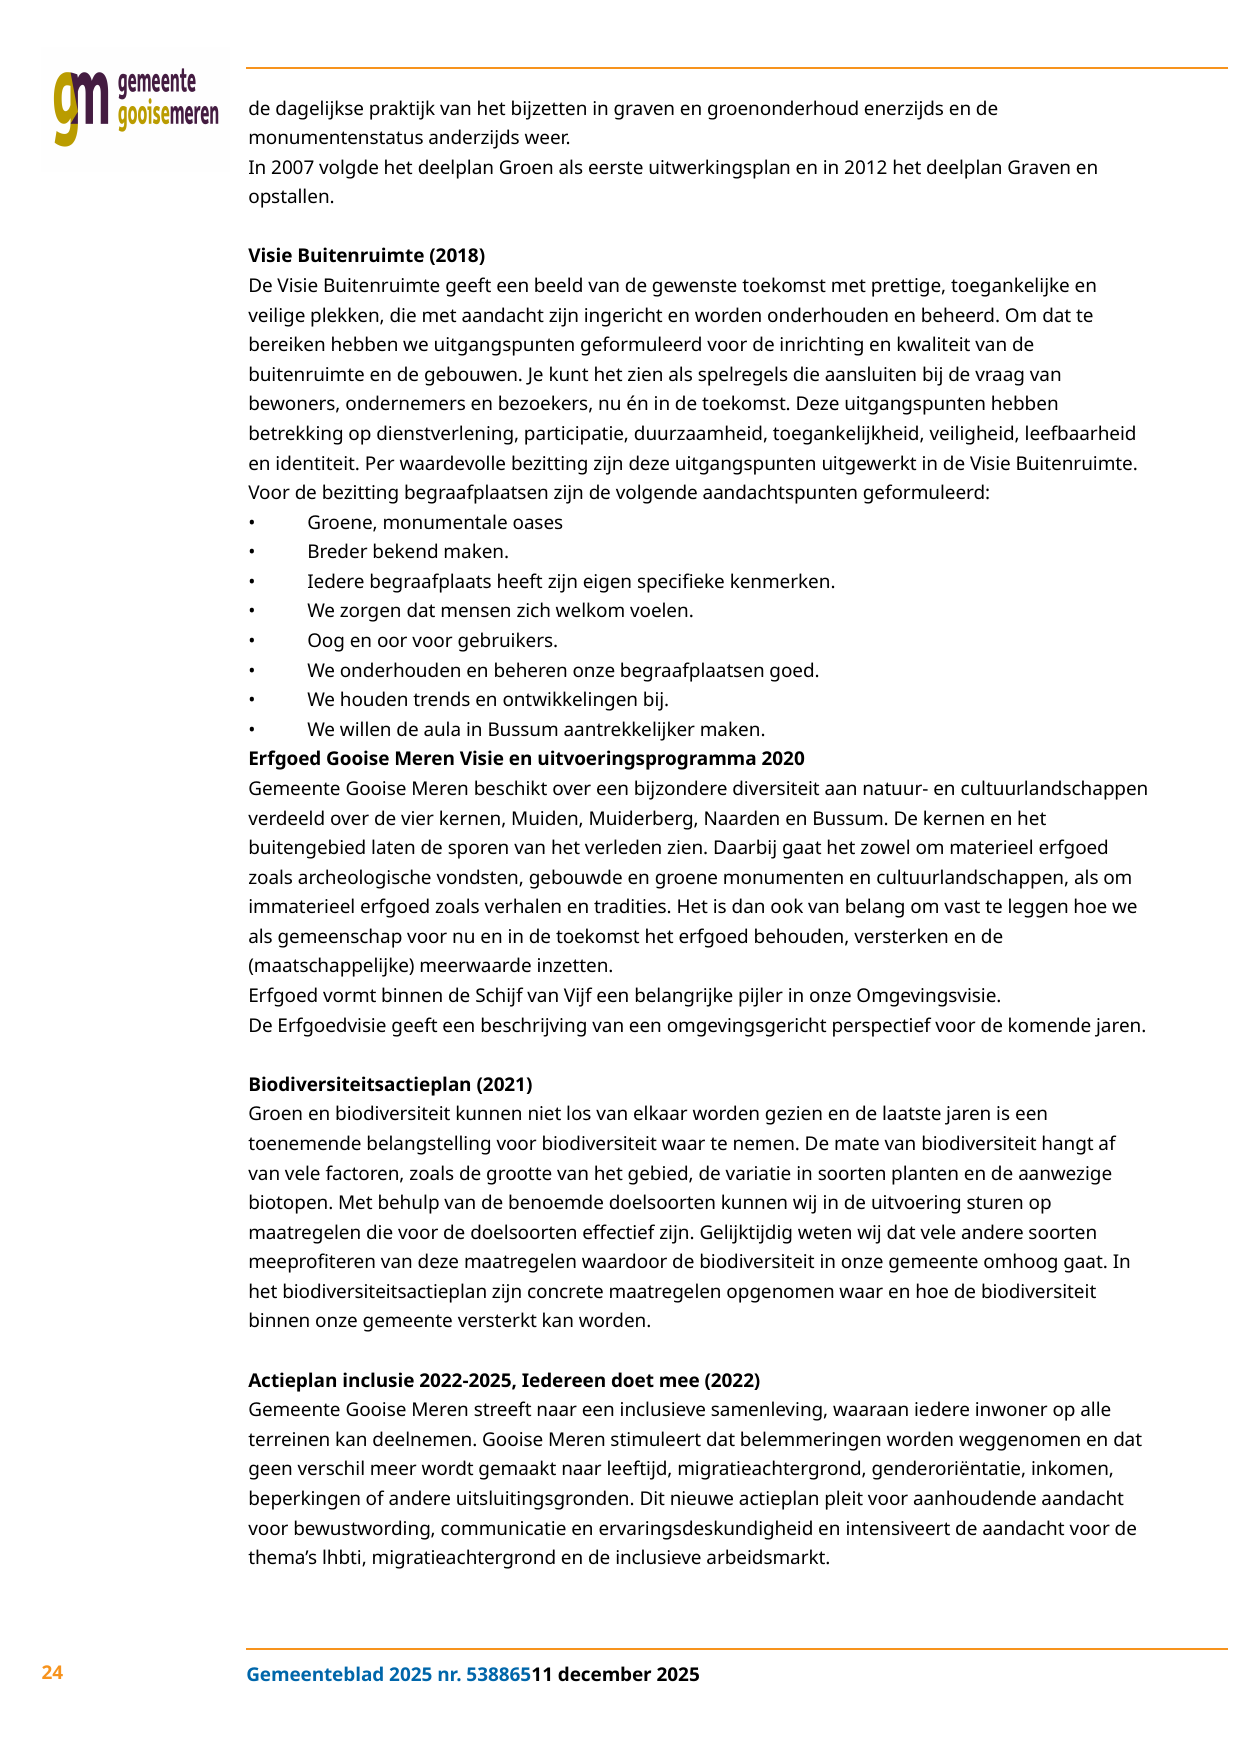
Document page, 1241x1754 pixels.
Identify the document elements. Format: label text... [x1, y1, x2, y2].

list We willen de aula in Bussum aantrekkelijker maken. [248, 716, 1152, 742]
text De Erfgoedvisie geeft een beschrijving van een omgevingsgericht perspectief voor de komende jaren. [248, 1012, 1152, 1038]
text Groen en biodiversiteit kunnen niet los van elkaar worden gezien en de laatste jaren is een toenemende belangstelling voor biodiversiteit waar te nemen. De mate van biodiversiteit hangt af van vele factoren, zoals de grootte van het gebied, de variatie in soorten planten en de aanwezige biotopen. Met behulp van de benoemde doelsoorten kunnen wij in de uitvoering sturen op maatregelen die voor de doelsoorten effectief zijn. Gelijktijdig weten wij dat vele andere soorten meeprofiteren van deze maatregelen waardoor de biodiversiteit in onze gemeente omhoog gaat. In het biodiversiteitsactieplan zijn concrete maatregelen opgenomen waar en hoe de biodiversiteit binnen onze gemeente versterkt kan worden. [248, 1101, 1152, 1333]
text De Visie Buitenruimte geeft een beeld van de gewenste toekomst met prettige, toegankelijke en veilige plekken, die met aandacht zijn ingericht en worden onderhouden en beheerd. Om dat te bereiken hebben we uitgangspunten geformuleerd voor de inrichting en kwaliteit van de buitenruimte en de gebouwen. Je kunt het zien als spelregels die aansluiten bij de vraag van bewoners, ondernemers en bezoekers, nu én in de toekomst. Deze uitgangspunten hebben betrekking op dienstverlening, participatie, duurzaamheid, toegankelijkheid, veiligheid, leefbaarheid en identiteit. Per waardevolle bezitting zijn deze uitgangspunten uitgewerkt in de Visie Buitenruimte. Voor de bezitting begraafplaatsen zijn de volgende aandachtspunten geformuleerd: [248, 272, 1152, 505]
list Iedere begraafplaats heeft zijn eigen specifieke kenmerken. [248, 568, 1152, 594]
text Visie Buitenruimte (2018) [248, 243, 1152, 268]
text Erfgoed vormt binnen de Schijf van Vijf een belangrijke pijler in onze Omgevingsvisie. [248, 982, 1152, 1008]
list We onderhouden en beheren onze begraafplaatsen goed. [248, 657, 1152, 683]
text Gemeente Gooise Meren streeft naar een inclusieve samenleving, waaraan iedere inwoner op alle terreinen kan deelnemen. Gooise Meren stimuleert dat belemmeringen worden weggenomen en dat geen verschil meer wordt gemaakt naar leeftijd, migratieachtergrond, genderoriëntatie, inkomen, beperkingen of andere uitsluitingsgronden. Dit nieuwe actieplan pleit voor aanhoudende aandacht voor bewustwording, communicatie en ervaringsdeskundigheid en intensiveert de aandacht voor de thema’s lhbti, migratieachtergrond en de inclusieve arbeidsmarkt. [248, 1396, 1152, 1570]
text In 2007 volgde het deelplan Groen als eerste uitwerkingsplan en in 2012 het deelplan Graven en opstallen. [248, 154, 1152, 209]
picture [41, 47, 231, 172]
text Biodiversiteitsactieplan (2021) [248, 1071, 1152, 1097]
list Groene, monumentale oases [248, 509, 1152, 535]
list We houden trends en ontwikkelingen bij. [248, 686, 1152, 712]
text Actieplan inclusie 2022-2025, Iedereen doet mee (2022) [248, 1367, 1152, 1393]
list Breder bekend maken. [248, 538, 1152, 564]
text de dagelijkse praktijk van het bijzetten in graven en groenonderhoud enerzijds en de monumentenstatus anderzijds weer. [248, 95, 1152, 150]
text Gemeente Gooise Meren beschikt over een bijzondere diversiteit aan natuur- en cultuurlandschappen verdeeld over de vier kernen, Muiden, Muiderberg, Naarden en Bussum. De kernen en het buitengebied laten de sporen van het verleden zien. Daarbij gaat het zowel om materieel erfgoed zoals archeologische vondsten, gebouwde en groene monumenten en cultuurlandschappen, als om immaterieel erfgoed zoals verhalen en tradities. Het is dan ook van belang om vast te leggen hoe we als gemeenschap voor nu en in de toekomst het erfgoed behouden, versterken en de (maatschappelijke) meerwaarde inzetten. [248, 775, 1152, 978]
text Erfgoed Gooise Meren Visie en uitvoeringsprogramma 2020 [248, 746, 1152, 771]
list Oog en oor voor gebruikers. [248, 627, 1152, 653]
list We zorgen dat mensen zich welkom voelen. [248, 598, 1152, 623]
